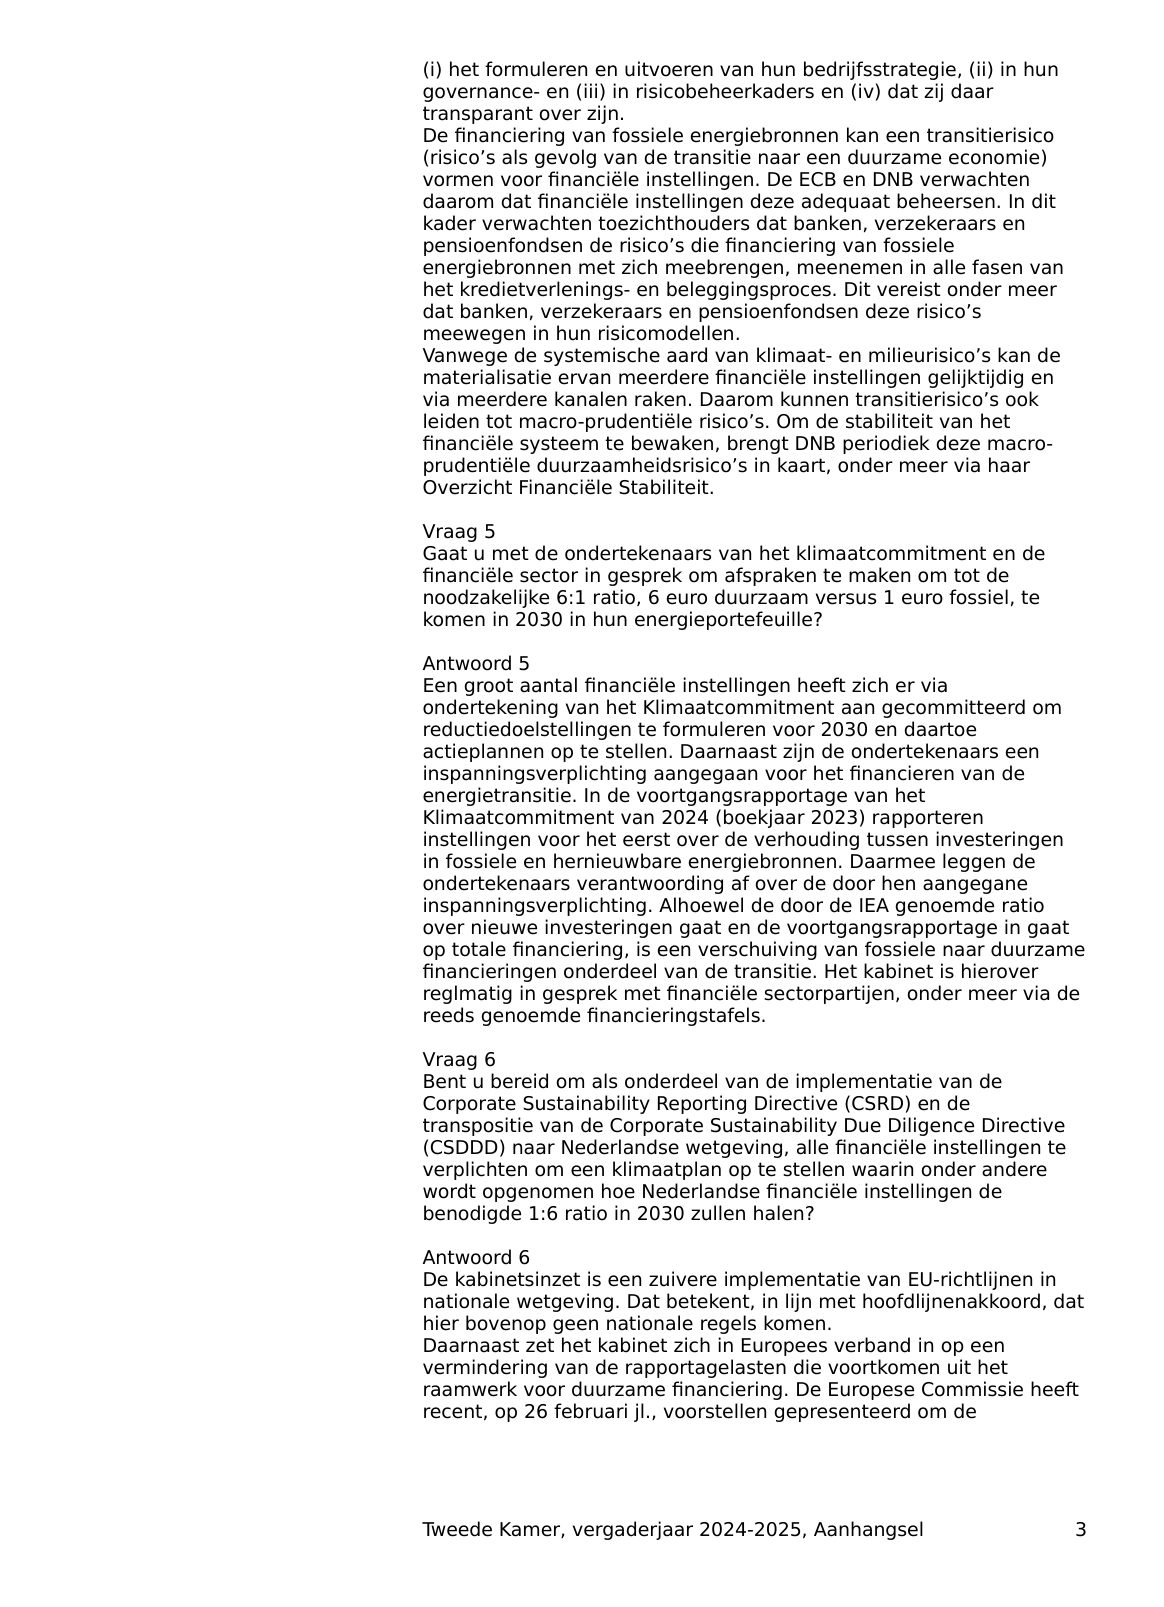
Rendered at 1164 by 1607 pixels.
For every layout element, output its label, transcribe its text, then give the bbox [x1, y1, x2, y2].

text Vanwege de systemische aard van klimaat- en milieurisico’s kan de materialisatie ervan meerdere financiële instellingen gelijktijdig en via meerdere kanalen raken. Daarom kunnen transitierisico’s ook leiden tot macro-prudentiële risico’s. Om de stabiliteit van het financiële systeem te bewaken, brengt DNB periodiek deze macro-prudentiële duurzaamheidsrisico’s in kaart, onder meer via haar Overzicht Financiële Stabiliteit. [422, 345, 1087, 499]
text Bent u bereid om als onderdeel van de implementatie van de Corporate Sustainability Reporting Directive (CSRD) en de transpositie van de Corporate Sustainability Due Diligence Directive (CSDDD) naar Nederlandse wetgeving, alle financiële instellingen te verplichten om een klimaatplan op te stellen waarin onder andere wordt opgenomen hoe Nederlandse financiële instellingen de benodigde 1:6 ratio in 2030 zullen halen? [422, 1071, 1087, 1224]
text (i) het formuleren en uitvoeren van hun bedrijfsstrategie, (ii) in hun governance- en (iii) in risicobeheerkaders en (iv) dat zij daar transparant over zijn. [422, 59, 1087, 125]
text Antwoord 5 [422, 653, 1087, 675]
text Vraag 6 [422, 1049, 1087, 1071]
text Daarnaast zet het kabinet zich in Europees verband in op een vermindering van de rapportagelasten die voortkomen uit het raamwerk voor duurzame financiering. De Europese Commissie heeft recent, op 26 februari jl., voorstellen gepresenteerd om de [422, 1335, 1087, 1423]
text De kabinetsinzet is een zuivere implementatie van EU-richtlijnen in nationale wetgeving. Dat betekent, in lijn met hoofdlijnenakkoord, dat hier bovenop geen nationale regels komen. [422, 1269, 1087, 1335]
text De financiering van fossiele energiebronnen kan een transitierisico (risico’s als gevolg van de transitie naar een duurzame economie) vormen voor financiële instellingen. De ECB en DNB verwachten daarom dat financiële instellingen deze adequaat beheersen. In dit kader verwachten toezichthouders dat banken, verzekeraars en pensioenfondsen de risico’s die financiering van fossiele energiebronnen met zich meebrengen, meenemen in alle fasen van het kredietverlenings- en beleggingsproces. Dit vereist onder meer dat banken, verzekeraars en pensioenfondsen deze risico’s meewegen in hun risicomodellen. [422, 125, 1087, 345]
text Gaat u met de ondertekenaars van het klimaatcommitment en de financiële sector in gesprek om afspraken te maken om tot de noodzakelijke 6:1 ratio, 6 euro duurzaam versus 1 euro fossiel, te komen in 2030 in hun energieportefeuille? [422, 543, 1087, 631]
text Antwoord 6 [422, 1247, 1087, 1269]
text Een groot aantal financiële instellingen heeft zich er via ondertekening van het Klimaatcommitment aan gecommitteerd om reductiedoelstellingen te formuleren voor 2030 en daartoe actieplannen op te stellen. Daarnaast zijn de ondertekenaars een inspanningsverplichting aangegaan voor het financieren van de energietransitie. In de voortgangsrapportage van het Klimaatcommitment van 2024 (boekjaar 2023) rapporteren instellingen voor het eerst over de verhouding tussen investeringen in fossiele en hernieuwbare energiebronnen. Daarmee leggen de ondertekenaars verantwoording af over de door hen aangegane inspanningsverplichting. Alhoewel de door de IEA genoemde ratio over nieuwe investeringen gaat en de voortgangsrapportage in gaat op totale financiering, is een verschuiving van fossiele naar duurzame financieringen onderdeel van de transitie. Het kabinet is hierover reglmatig in gesprek met financiële sectorpartijen, onder meer via de reeds genoemde financieringstafels. [422, 675, 1087, 1027]
text Vraag 5 [422, 521, 1087, 543]
